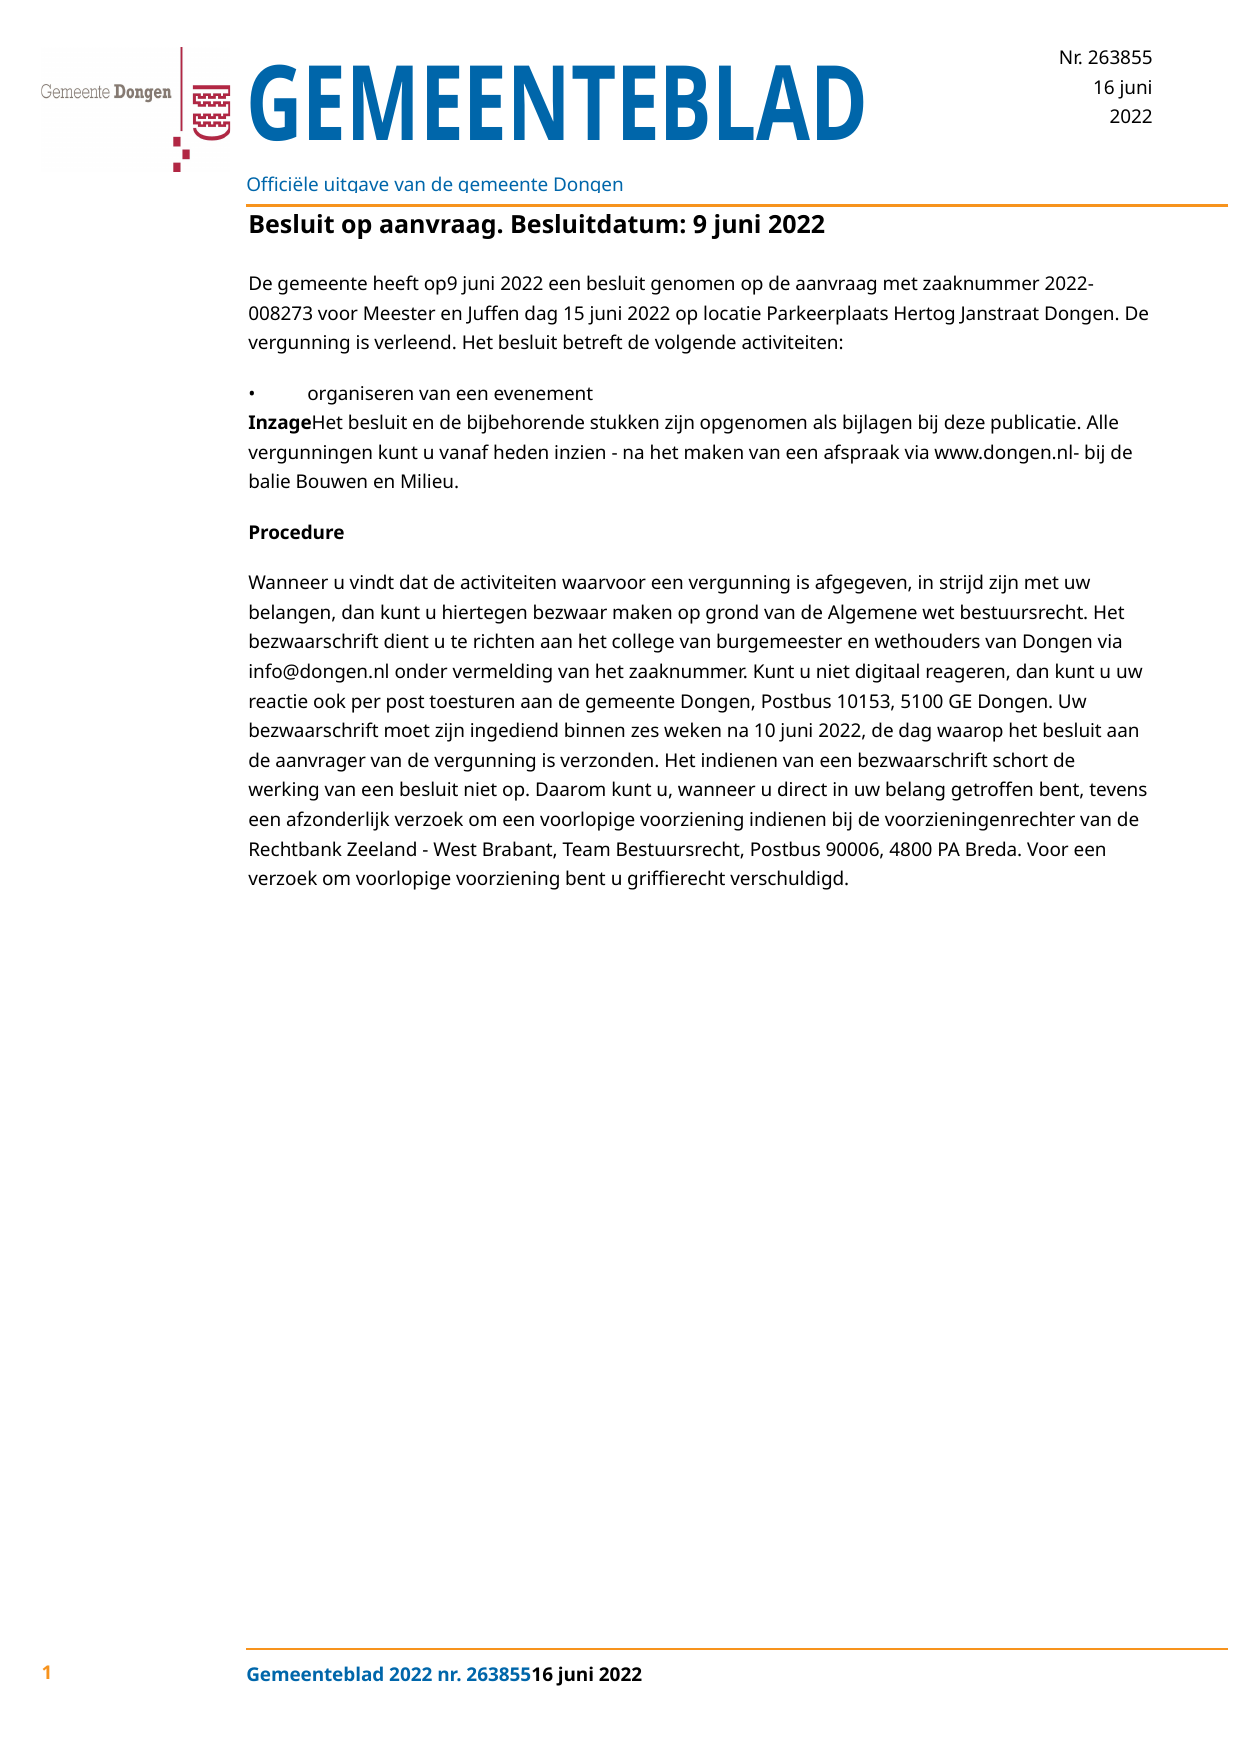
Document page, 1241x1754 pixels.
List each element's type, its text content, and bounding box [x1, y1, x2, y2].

picture [41, 47, 231, 172]
text Wanneer u vindt dat de activiteiten waarvoor een vergunning is afgegeven, in strijd zijn met uw belangen, dan kunt u hiertegen bezwaar maken op grond van de Algemene wet bestuursrecht. Het bezwaarschrift dient u te richten aan het college van burgemeester en wethouders van Dongen via info@dongen.nl onder vermelding van het zaaknummer. Kunt u niet digitaal reageren, dan kunt u uw reactie ook per post toesturen aan de gemeente Dongen, Postbus 10153, 5100 GE Dongen. Uw bezwaarschrift moet zijn ingediend binnen zes weken na 10 juni 2022, de dag waarop het besluit aan de aanvrager van de vergunning is verzonden. Het indienen van een bezwaarschrift schort de werking van een besluit niet op. Daarom kunt u, wanneer u direct in uw belang getroffen bent, tevens een afzonderlijk verzoek om een voorlopige voorziening indienen bij de voorzieningenrechter van de Rechtbank Zeeland - West Brabant, Team Bestuursrecht, Postbus 90006, 4800 PA Breda. Voor een verzoek om voorlopige voorziening bent u griffierecht verschuldigd. [248, 569, 1152, 891]
text InzageHet besluit en de bijbehorende stukken zijn opgenomen als bijlagen bij deze publicatie. Alle vergunningen kunt u vanaf heden inzien - na het maken van een afspraak via www.dongen.nl- bij de balie Bouwen en Milieu. [248, 409, 1152, 494]
list organiseren van een evenement [248, 380, 1152, 406]
text Procedure [248, 519, 1152, 545]
text Besluit op aanvraag. Besluitdatum: 9 juni 2022 [248, 207, 1152, 241]
text De gemeente heeft op9 juni 2022 een besluit genomen op de aanvraag met zaaknummer 2022-008273 voor Meester en Juffen dag 15 juni 2022 op locatie Parkeerplaats Hertog Janstraat Dongen. De vergunning is verleend. Het besluit betreft de volgende activiteiten: [248, 270, 1152, 355]
